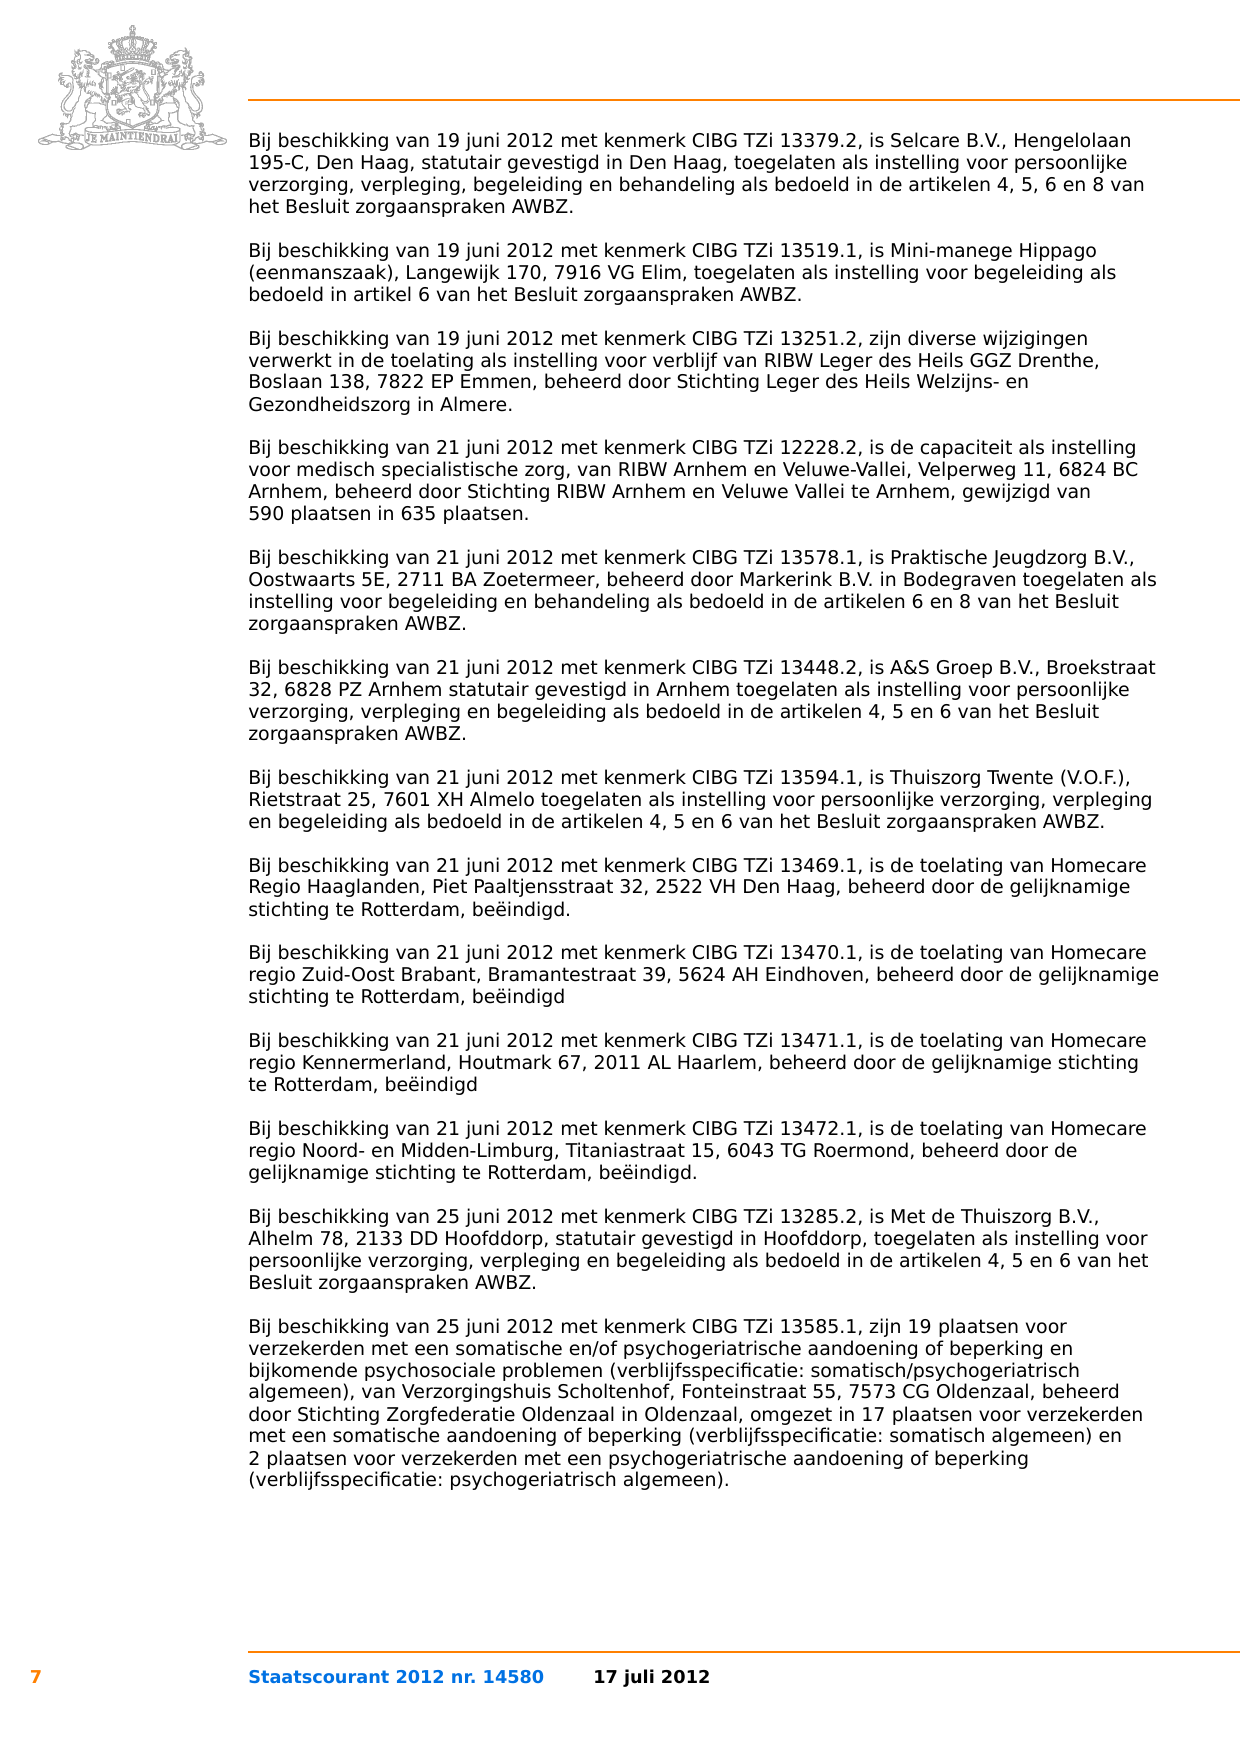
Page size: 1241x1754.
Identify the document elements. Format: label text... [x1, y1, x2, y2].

text Bij beschikking van 21 juni 2012 met kenmerk CIBG TZi 13448.2, is A&S Groep B.V., Broekstraat 32, 6828 PZ Arnhem statutair gevestigd in Arnhem toegelaten als instelling voor persoonlijke verzorging, verpleging en begeleiding als bedoeld in de artikelen 4, 5 en 6 van het Besluit zorgaanspraken AWBZ. [248, 657, 1163, 745]
text Bij beschikking van 21 juni 2012 met kenmerk CIBG TZi 13470.1, is de toelating van Homecare regio Zuid-Oost Brabant, Bramantestraat 39, 5624 AH Eindhoven, beheerd door de gelijknamige stichting te Rotterdam, beëindigd [248, 942, 1163, 1008]
text Bij beschikking van 19 juni 2012 met kenmerk CIBG TZi 13251.2, zijn diverse wijzigingen verwerkt in de toelating als instelling voor verblijf van RIBW Leger des Heils GGZ Drenthe, Boslaan 138, 7822 EP Emmen, beheerd door Stichting Leger des Heils Welzijns- en Gezondheidszorg in Almere. [248, 327, 1163, 415]
text Bij beschikking van 21 juni 2012 met kenmerk CIBG TZi 13578.1, is Praktische Jeugdzorg B.V., Oostwaarts 5E, 2711 BA Zoetermeer, beheerd door Markerink B.V. in Bodegraven toegelaten als instelling voor begeleiding en behandeling als bedoeld in de artikelen 6 en 8 van het Besluit zorgaanspraken AWBZ. [248, 547, 1163, 635]
text Bij beschikking van 19 juni 2012 met kenmerk CIBG TZi 13519.1, is Mini-manege Hippago (eenmanszaak), Langewijk 170, 7916 VG Elim, toegelaten als instelling voor begeleiding als bedoeld in artikel 6 van het Besluit zorgaanspraken AWBZ. [248, 240, 1163, 306]
text Bij beschikking van 21 juni 2012 met kenmerk CIBG TZi 13471.1, is de toelating van Homecare regio Kennermerland, Houtmark 67, 2011 AL Haarlem, beheerd door de gelijknamige stichting te Rotterdam, beëindigd [248, 1030, 1163, 1096]
text Bij beschikking van 21 juni 2012 met kenmerk CIBG TZi 12228.2, is de capaciteit als instelling voor medisch specialistische zorg, van RIBW Arnhem en Veluwe-Vallei, Velperweg 11, 6824 BC Arnhem, beheerd door Stichting RIBW Arnhem en Veluwe Vallei te Arnhem, gewijzigd van 590 plaatsen in 635 plaatsen. [248, 437, 1163, 525]
text Bij beschikking van 21 juni 2012 met kenmerk CIBG TZi 13594.1, is Thuiszorg Twente (V.O.F.), Rietstraat 25, 7601 XH Almelo toegelaten als instelling voor persoonlijke verzorging, verpleging en begeleiding als bedoeld in de artikelen 4, 5 en 6 van het Besluit zorgaanspraken AWBZ. [248, 767, 1163, 833]
text Bij beschikking van 19 juni 2012 met kenmerk CIBG TZi 13379.2, is Selcare B.V., Hengelolaan 195-C, Den Haag, statutair gevestigd in Den Haag, toegelaten als instelling voor persoonlijke verzorging, verpleging, begeleiding en behandeling als bedoeld in de artikelen 4, 5, 6 en 8 van het Besluit zorgaanspraken AWBZ. [248, 130, 1163, 218]
picture [38, 25, 227, 150]
text Bij beschikking van 21 juni 2012 met kenmerk CIBG TZi 13469.1, is de toelating van Homecare Regio Haaglanden, Piet Paaltjensstraat 32, 2522 VH Den Haag, beheerd door de gelijknamige stichting te Rotterdam, beëindigd. [248, 854, 1163, 920]
text Bij beschikking van 25 juni 2012 met kenmerk CIBG TZi 13585.1, zijn 19 plaatsen voor verzekerden met een somatische en/of psychogeriatrische aandoening of beperking en bijkomende psychosociale problemen (verblijfsspecificatie: somatisch/psychogeriatrisch algemeen), van Verzorgingshuis Scholtenhof, Fonteinstraat 55, 7573 CG Oldenzaal, beheerd door Stichting Zorgfederatie Oldenzaal in Oldenzaal, omgezet in 17 plaatsen voor verzekerden met een somatische aandoening of beperking (verblijfsspecificatie: somatisch algemeen) en 2 plaatsen voor verzekerden met een psychogeriatrische aandoening of beperking (verblijfsspecificatie: psychogeriatrisch algemeen). [248, 1316, 1163, 1491]
text Bij beschikking van 21 juni 2012 met kenmerk CIBG TZi 13472.1, is de toelating van Homecare regio Noord- en Midden-Limburg, Titaniastraat 15, 6043 TG Roermond, beheerd door de gelijknamige stichting te Rotterdam, beëindigd. [248, 1118, 1163, 1184]
text Bij beschikking van 25 juni 2012 met kenmerk CIBG TZi 13285.2, is Met de Thuiszorg B.V., Alhelm 78, 2133 DD Hoofddorp, statutair gevestigd in Hoofddorp, toegelaten als instelling voor persoonlijke verzorging, verpleging en begeleiding als bedoeld in de artikelen 4, 5 en 6 van het Besluit zorgaanspraken AWBZ. [248, 1206, 1163, 1294]
